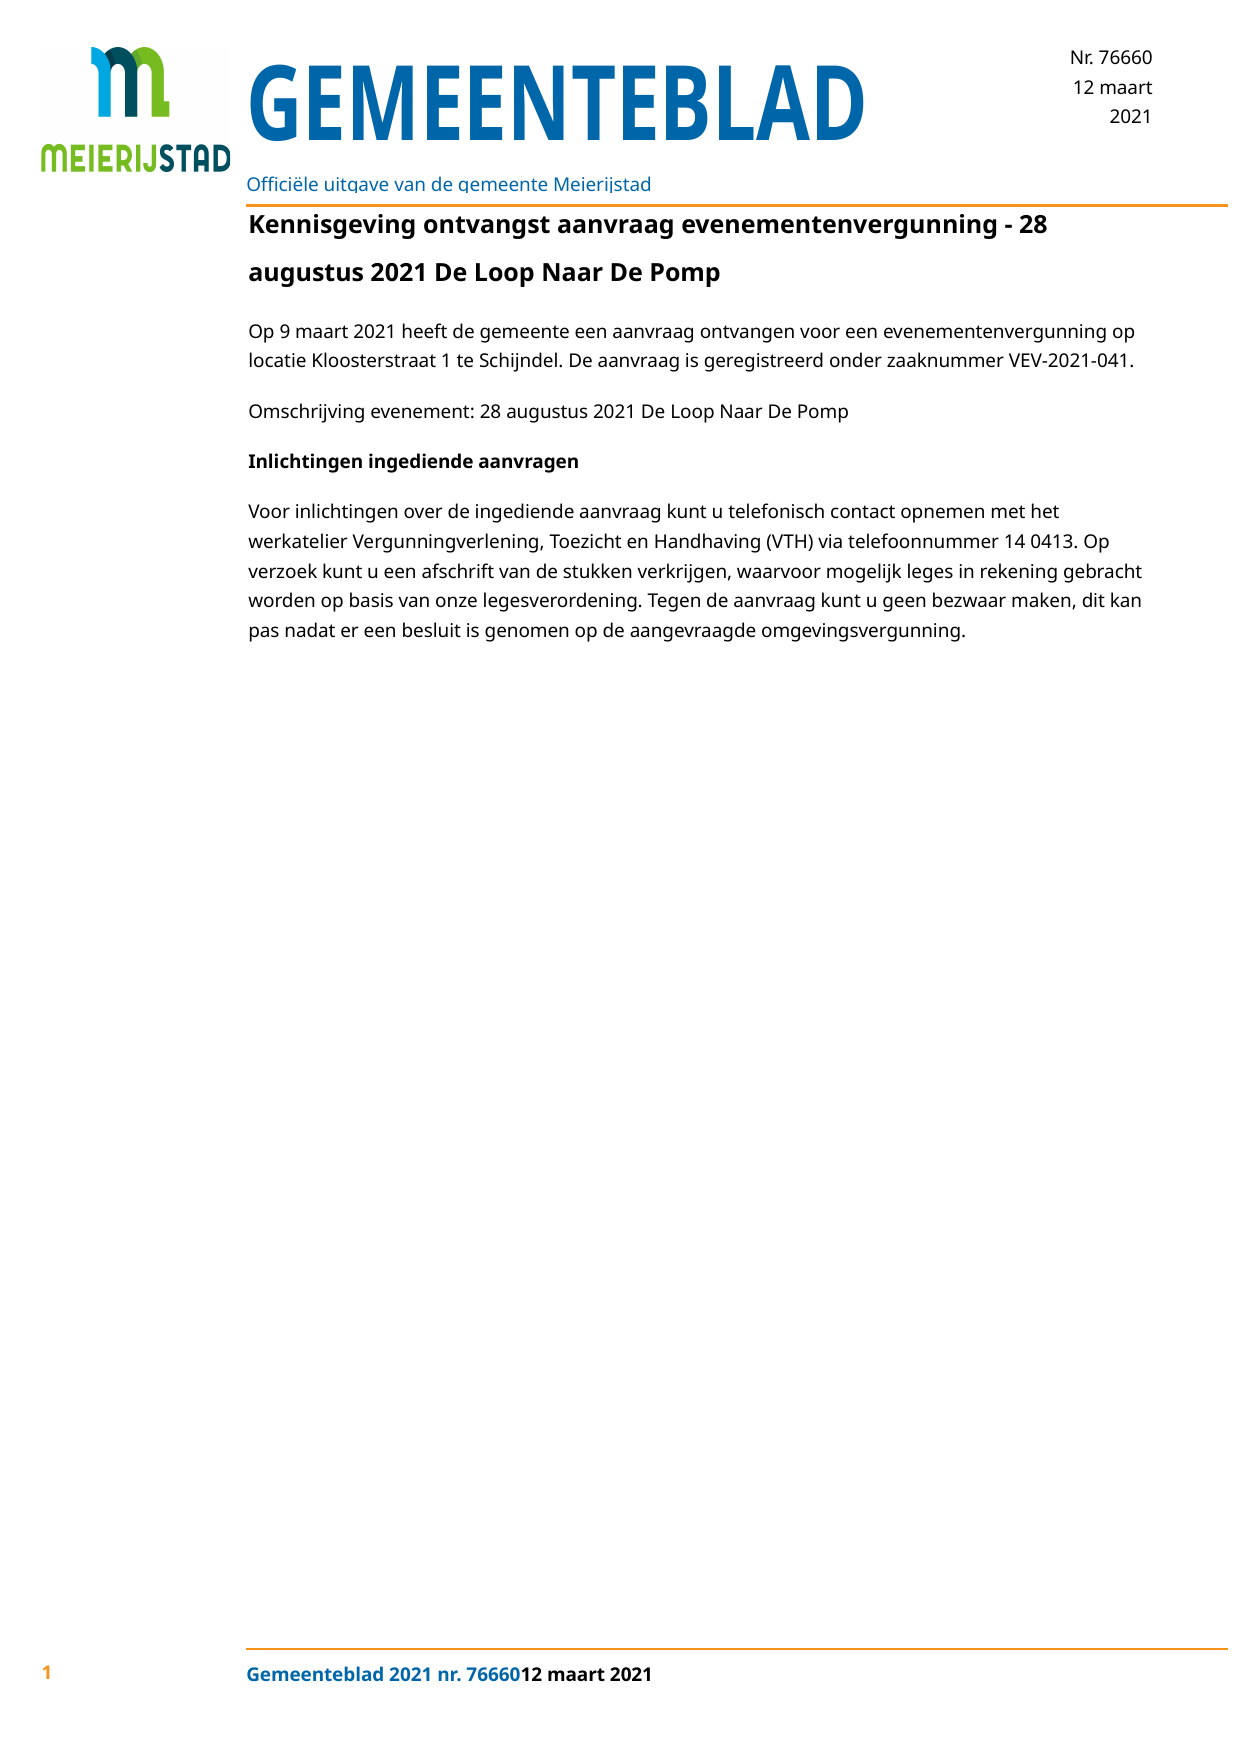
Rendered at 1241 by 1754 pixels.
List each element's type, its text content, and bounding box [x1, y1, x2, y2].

picture [41, 47, 231, 172]
text Omschrijving evenement: 28 augustus 2021 De Loop Naar De Pomp [248, 398, 1152, 424]
text Voor inlichtingen over de ingediende aanvraag kunt u telefonisch contact opnemen met het werkatelier Vergunningverlening, Toezicht en Handhaving (VTH) via telefoonnummer 14 0413. Op verzoek kunt u een afschrift van de stukken verkrijgen, waarvoor mogelijk leges in rekening gebracht worden op basis van onze legesverordening. Tegen de aanvraag kunt u geen bezwaar maken, dit kan pas nadat er een besluit is genomen op de aangevraagde omgevingsvergunning. [248, 499, 1152, 643]
text Op 9 maart 2021 heeft de gemeente een aanvraag ontvangen voor een evenementenvergunning op locatie Kloosterstraat 1 te Schijndel. De aanvraag is geregistreerd onder zaaknummer VEV-2021-041. [248, 318, 1152, 373]
text Kennisgeving ontvangst aanvraag evenementenvergunning - 28 augustus 2021 De Loop Naar De Pomp [248, 207, 1152, 288]
text Inlichtingen ingediende aanvragen [248, 448, 1152, 474]
